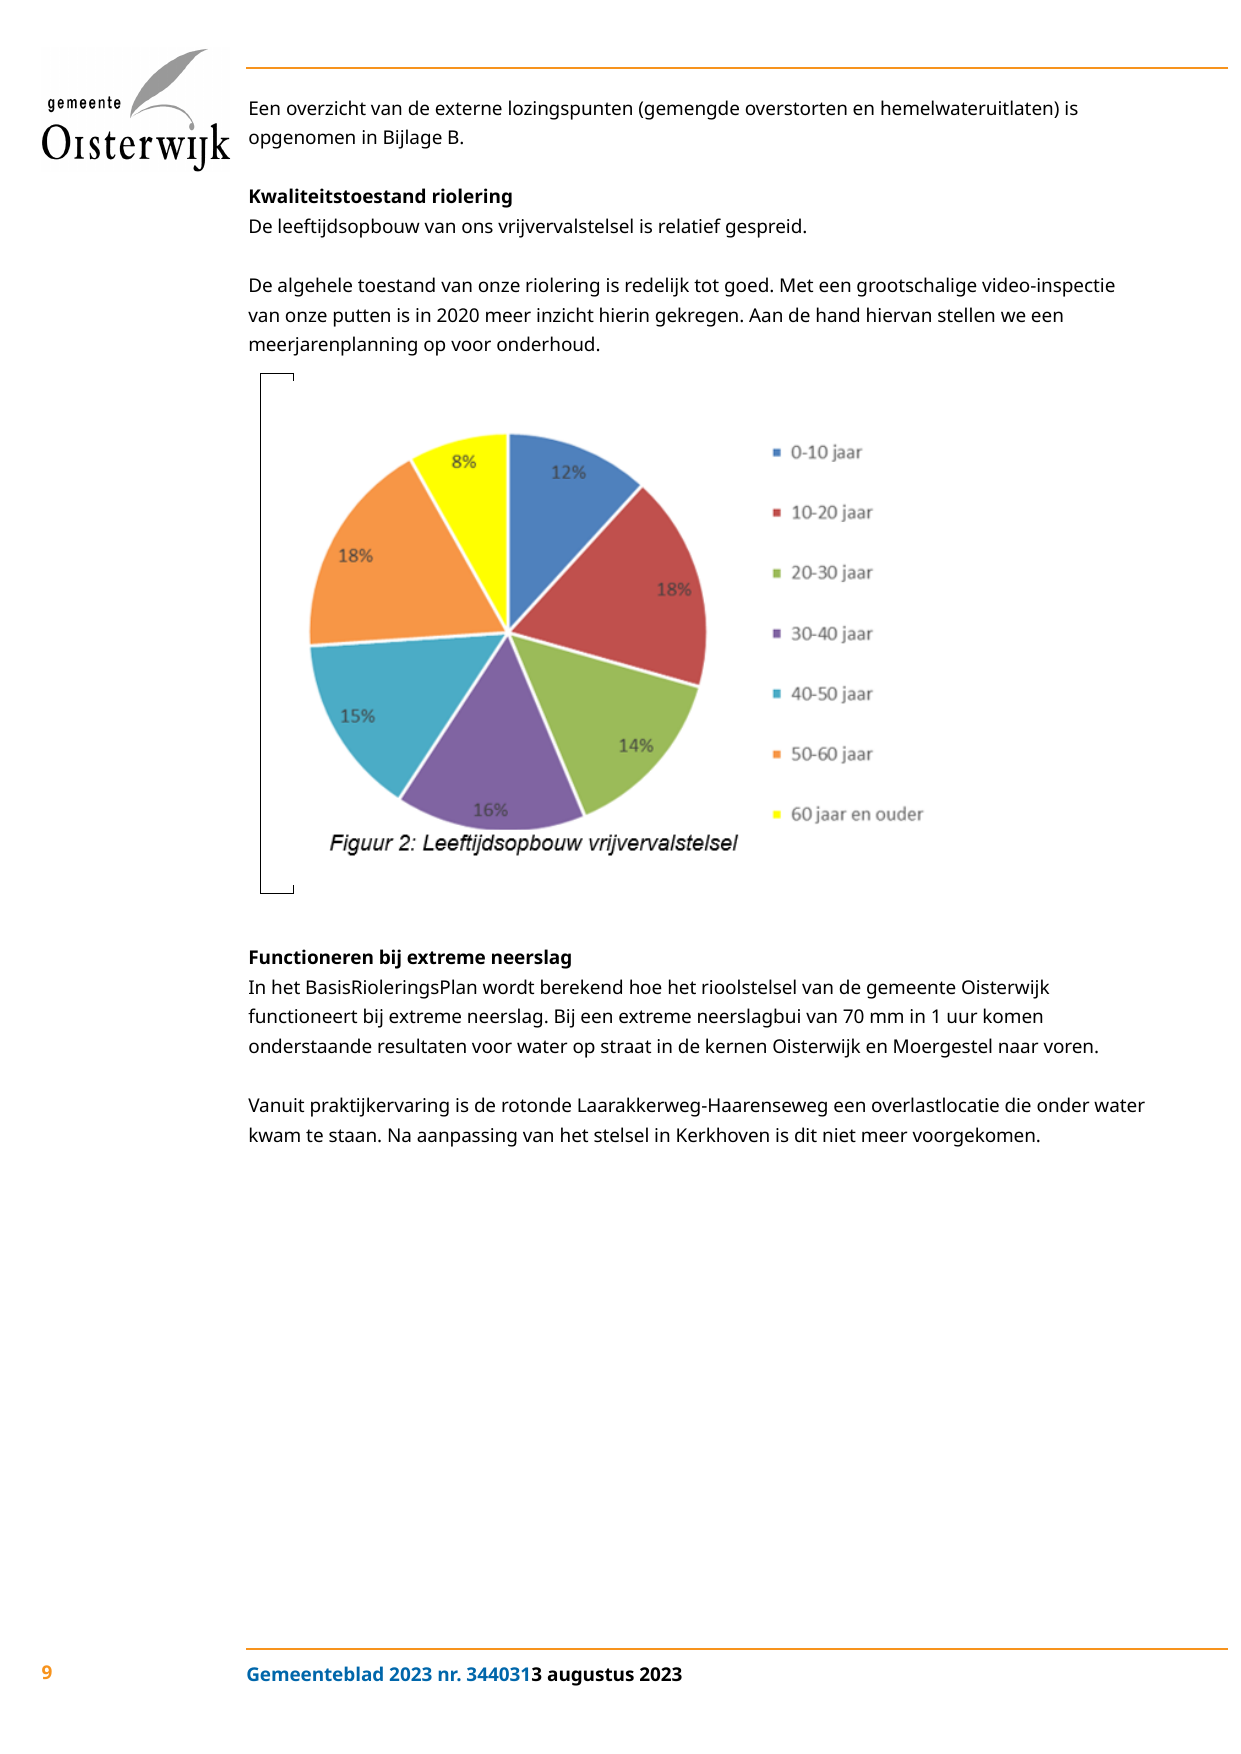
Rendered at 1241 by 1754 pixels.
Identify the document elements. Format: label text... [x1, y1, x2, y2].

text In het BasisRioleringsPlan wordt berekend hoe het rioolstelsel van de gemeente Oisterwijk functioneert bij extreme neerslag. Bij een extreme neerslagbui van 70 mm in 1 uur komen onderstaande resultaten voor water op straat in de kernen Oisterwijk en Moergestel naar voren. [248, 974, 1152, 1059]
text De leeftijdsopbouw van ons vrijvervalstelsel is relatief gespreid. [248, 213, 1152, 239]
text Kwaliteitstoestand riolering [248, 183, 1152, 209]
picture [268, 381, 977, 885]
text Functioneren bij extreme neerslag [248, 944, 1152, 970]
text Vanuit praktijkervaring is de rotonde Laarakkerweg-Haarenseweg een overlastlocatie die onder water kwam te staan. Na aanpassing van het stelsel in Kerkhoven is dit niet meer voorgekomen. [248, 1092, 1152, 1148]
text Een overzicht van de externe lozingspunten (gemengde overstorten en hemelwateruitlaten) is opgenomen in Bijlage B. [248, 95, 1152, 150]
picture [41, 47, 231, 172]
text De algehele toestand van onze riolering is redelijk tot goed. Met een grootschalige video-inspectie van onze putten is in 2020 meer inzicht hierin gekregen. Aan de hand hiervan stellen we een meerjarenplanning op voor onderhoud. [248, 272, 1152, 357]
